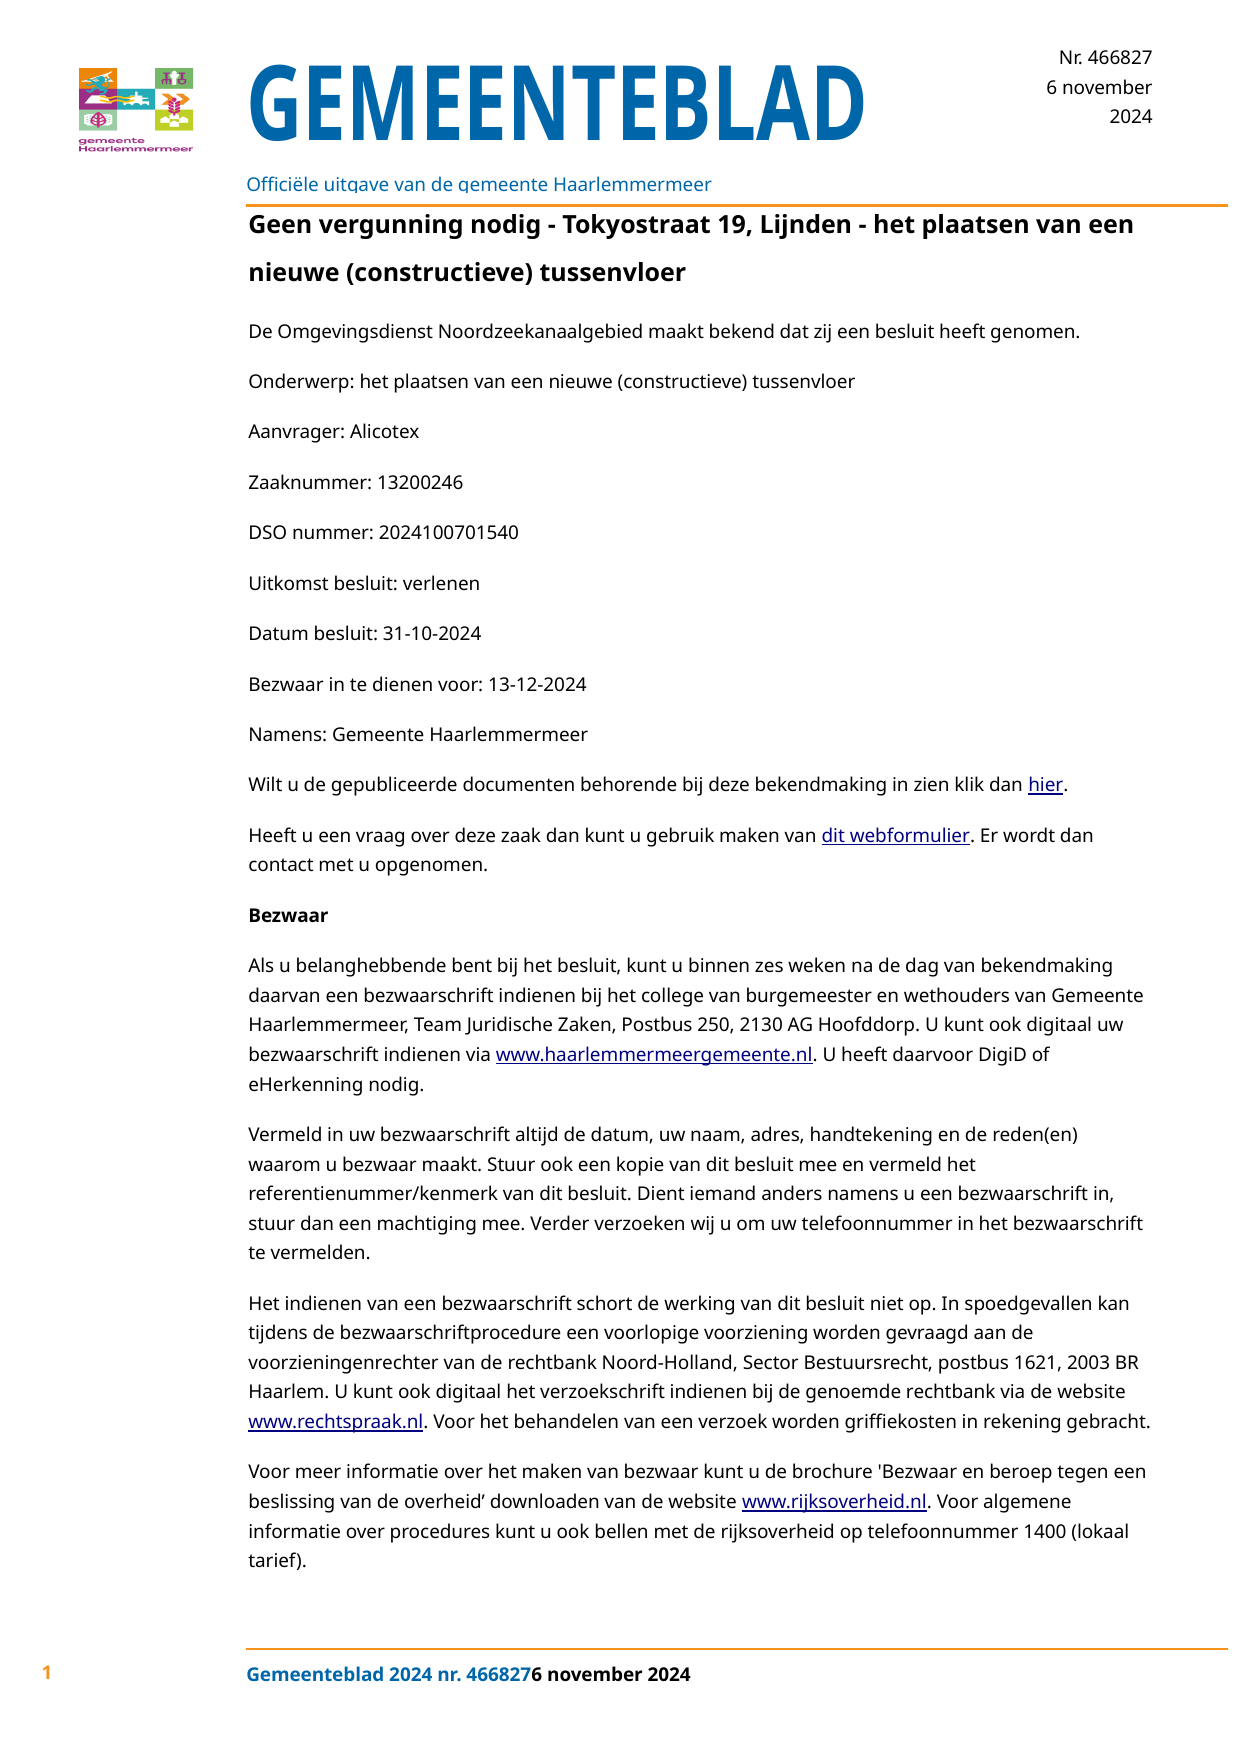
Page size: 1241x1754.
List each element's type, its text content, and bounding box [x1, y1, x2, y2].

text Geen vergunning nodig - Tokyostraat 19, Lijnden - het plaatsen van een nieuwe (constructieve) tussenvloer [248, 207, 1152, 288]
text Zaaknummer: 13200246 [248, 469, 1152, 495]
text Bezwaar in te dienen voor: 13-12-2024 [248, 671, 1152, 697]
text Vermeld in uw bezwaarschrift altijd de datum, uw naam, adres, handtekening en de reden(en) waarom u bezwaar maakt. Stuur ook een kopie van dit besluit mee en vermeld het referentienummer/kenmerk van dit besluit. Dient iemand anders namens u een bezwaarschrift in, stuur dan een machtiging mee. Verder verzoeken wij u om uw telefoonnummer in het bezwaarschrift te vermelden. [248, 1121, 1152, 1265]
text Uitkomst besluit: verlenen [248, 570, 1152, 596]
text Bezwaar [248, 902, 1152, 928]
text Als u belanghebbende bent bij het besluit, kunt u binnen zes weken na de dag van bekendmaking daarvan een bezwaarschrift indienen bij het college van burgemeester en wethouders van Gemeente Haarlemmermeer, Team Juridische Zaken, Postbus 250, 2130 AG Hoofddorp. U kunt ook digitaal uw bezwaarschrift indienen via www.haarlemmermeergemeente.nl. U heeft daarvoor DigiD of eHerkenning nodig. [248, 952, 1152, 1097]
text De Omgevingsdienst Noordzeekanaalgebied maakt bekend dat zij een besluit heeft genomen. [248, 318, 1152, 344]
text Onderwerp: het plaatsen van een nieuwe (constructieve) tussenvloer [248, 368, 1152, 394]
text Heeft u een vraag over deze zaak dan kunt u gebruik maken van dit webformulier. Er wordt dan contact met u opgenomen. [248, 822, 1152, 877]
text Het indienen van een bezwaarschrift schort de werking van dit besluit niet op. In spoedgevallen kan tijdens de bezwaarschriftprocedure een voorlopige voorziening worden gevraagd aan de voorzieningenrechter van de rechtbank Noord-Holland, Sector Bestuursrecht, postbus 1621, 2003 BR Haarlem. U kunt ook digitaal het verzoekschrift indienen bij de genoemde rechtbank via de website www.rechtspraak.nl. Voor het behandelen van een verzoek worden griffiekosten in rekening gebracht. [248, 1290, 1152, 1434]
text Aanvrager: Alicotex [248, 419, 1152, 444]
picture [41, 47, 231, 172]
text Namens: Gemeente Haarlemmermeer [248, 721, 1152, 747]
text Datum besluit: 31-10-2024 [248, 620, 1152, 646]
text Voor meer informatie over het maken van bezwaar kunt u de brochure 'Bezwaar en beroep tegen een beslissing van de overheid’ downloaden van de website www.rijksoverheid.nl. Voor algemene informatie over procedures kunt u ook bellen met de rijksoverheid op telefoonnummer 1400 (lokaal tarief). [248, 1459, 1152, 1573]
text DSO nummer: 2024100701540 [248, 519, 1152, 545]
text Wilt u de gepubliceerde documenten behorende bij deze bekendmaking in zien klik dan hier. [248, 772, 1152, 797]
